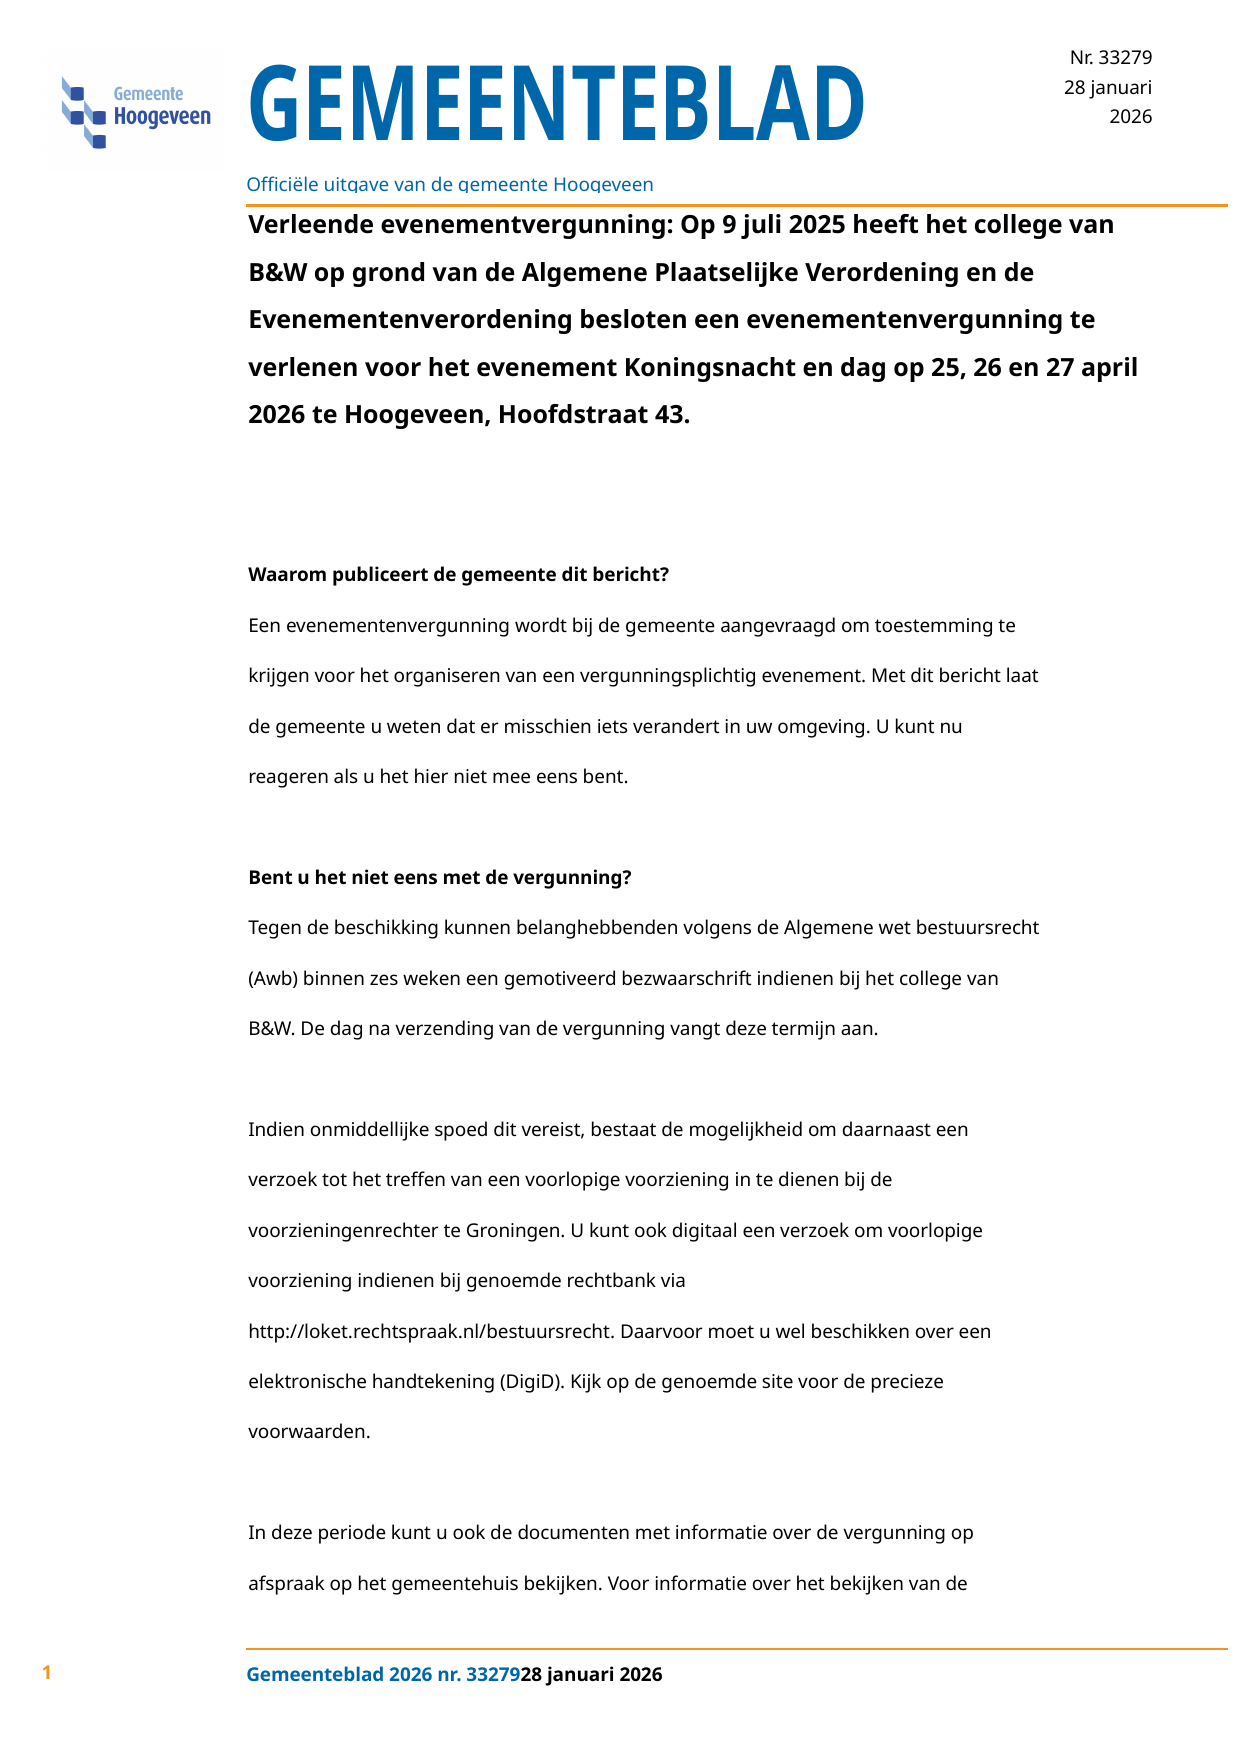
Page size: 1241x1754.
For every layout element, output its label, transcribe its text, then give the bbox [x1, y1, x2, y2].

picture [41, 47, 231, 172]
text reageren als u het hier niet mee eens bent. [248, 763, 1152, 789]
text Tegen de beschikking kunnen belanghebbenden volgens de Algemene wet bestuursrecht [248, 914, 1152, 940]
text Indien onmiddellijke spoed dit vereist, bestaat de mogelijkheid om daarnaast een [248, 1116, 1152, 1142]
text krijgen voor het organiseren van een vergunningsplichtig evenement. Met dit bericht laat [248, 662, 1152, 688]
text elektronische handtekening (DigiD). Kijk op de genoemde site voor de precieze [248, 1368, 1152, 1394]
text Waarom publiceert de gemeente dit bericht? [248, 562, 1152, 587]
text verzoek tot het treffen van een voorlopige voorziening in te dienen bij de [248, 1167, 1152, 1192]
text voorzieningenrechter te Groningen. U kunt ook digitaal een verzoek om voorlopige [248, 1217, 1152, 1243]
text In deze periode kunt u ook de documenten met informatie over de vergunning op [248, 1519, 1152, 1545]
text http://loket.rechtspraak.nl/bestuursrecht. Daarvoor moet u wel beschikken over een [248, 1318, 1152, 1343]
text de gemeente u weten dat er misschien iets verandert in uw omgeving. U kunt nu [248, 713, 1152, 738]
text Verleende evenementvergunning: Op 9 juli 2025 heeft het college van B&W op grond van de Algemene Plaatselijke Verordening en de Evenementenverordening besloten een evenementenvergunning te verlenen voor het evenement Koningsnacht en dag op 25, 26 en 27 april 2026 te Hoogeveen, Hoofdstraat 43. [248, 207, 1152, 431]
text B&W. De dag na verzending van de vergunning vangt deze termijn aan. [248, 1015, 1152, 1041]
text voorziening indienen bij genoemde rechtbank via [248, 1267, 1152, 1293]
text voorwaarden. [248, 1419, 1152, 1444]
text (Awb) binnen zes weken een gemotiveerd bezwaarschrift indienen bij het college van [248, 965, 1152, 991]
text Een evenementenvergunning wordt bij de gemeente aangevraagd om toestemming te [248, 612, 1152, 638]
text Bent u het niet eens met de vergunning? [248, 864, 1152, 890]
text afspraak op het gemeentehuis bekijken. Voor informatie over het bekijken van de [248, 1570, 1152, 1596]
